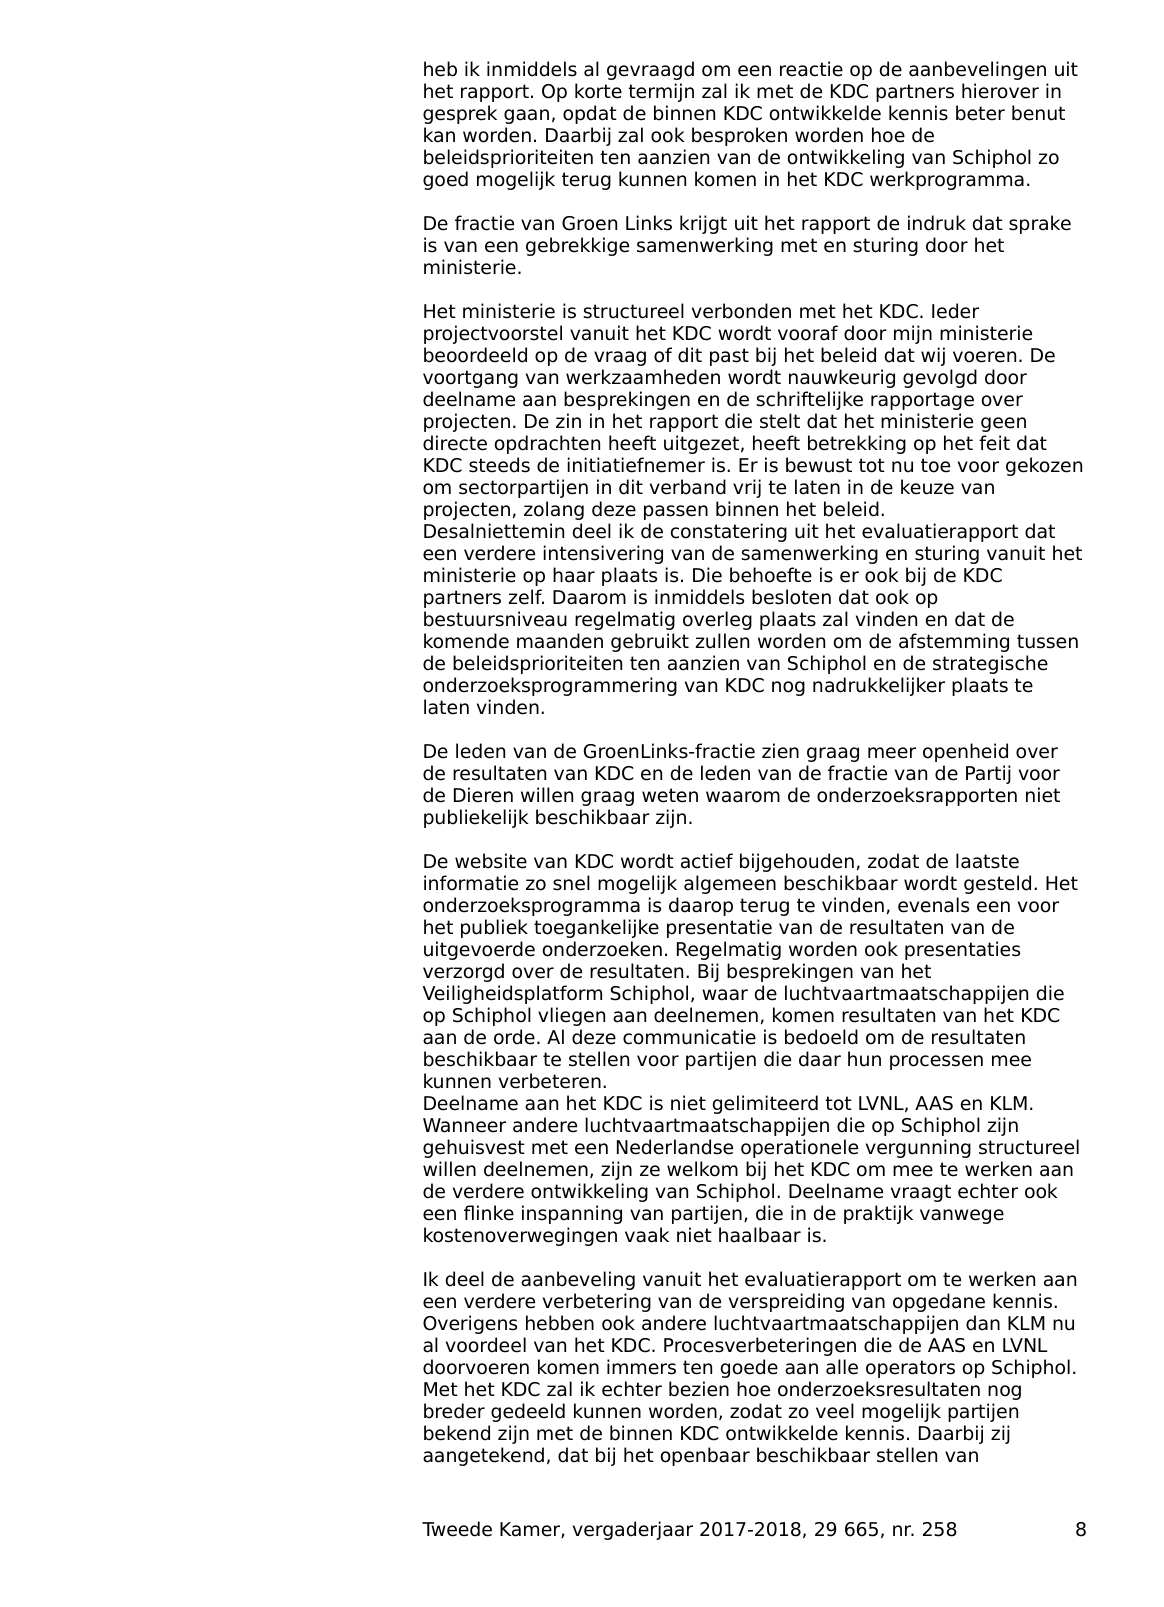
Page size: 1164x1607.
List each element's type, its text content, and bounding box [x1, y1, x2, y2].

text Het ministerie is structureel verbonden met het KDC. Ieder projectvoorstel vanuit het KDC wordt vooraf door mijn ministerie beoordeeld op de vraag of dit past bij het beleid dat wij voeren. De voortgang van werkzaamheden wordt nauwkeurig gevolgd door deelname aan besprekingen en de schriftelijke rapportage over projecten. De zin in het rapport die stelt dat het ministerie geen directe opdrachten heeft uitgezet, heeft betrekking op het feit dat KDC steeds de initiatiefnemer is. Er is bewust tot nu toe voor gekozen om sectorpartijen in dit verband vrij te laten in de keuze van projecten, zolang deze passen binnen het beleid. [422, 301, 1087, 521]
text heb ik inmiddels al gevraagd om een reactie op de aanbevelingen uit het rapport. Op korte termijn zal ik met de KDC partners hierover in gesprek gaan, opdat de binnen KDC ontwikkelde kennis beter benut kan worden. Daarbij zal ook besproken worden hoe de beleidsprioriteiten ten aanzien van de ontwikkeling van Schiphol zo goed mogelijk terug kunnen komen in het KDC werkprogramma. [422, 59, 1087, 191]
text Deelname aan het KDC is niet gelimiteerd tot LVNL, AAS en KLM. Wanneer andere luchtvaartmaatschappijen die op Schiphol zijn gehuisvest met een Nederlandse operationele vergunning structureel willen deelnemen, zijn ze welkom bij het KDC om mee te werken aan de verdere ontwikkeling van Schiphol. Deelname vraagt echter ook een flinke inspanning van partijen, die in de praktijk vanwege kostenoverwegingen vaak niet haalbaar is. [422, 1093, 1087, 1247]
text Desalniettemin deel ik de constatering uit het evaluatierapport dat een verdere intensivering van de samenwerking en sturing vanuit het ministerie op haar plaats is. Die behoefte is er ook bij de KDC partners zelf. Daarom is inmiddels besloten dat ook op bestuursniveau regelmatig overleg plaats zal vinden en dat de komende maanden gebruikt zullen worden om de afstemming tussen de beleidsprioriteiten ten aanzien van Schiphol en de strategische onderzoeksprogrammering van KDC nog nadrukkelijker plaats te laten vinden. [422, 521, 1087, 719]
text De leden van de GroenLinks-fractie zien graag meer openheid over de resultaten van KDC en de leden van de fractie van de Partij voor de Dieren willen graag weten waarom de onderzoeksrapporten niet publiekelijk beschikbaar zijn. [422, 741, 1087, 829]
text De website van KDC wordt actief bijgehouden, zodat de laatste informatie zo snel mogelijk algemeen beschikbaar wordt gesteld. Het onderzoeksprogramma is daarop terug te vinden, evenals een voor het publiek toegankelijke presentatie van de resultaten van de uitgevoerde onderzoeken. Regelmatig worden ook presentaties verzorgd over de resultaten. Bij besprekingen van het Veiligheidsplatform Schiphol, waar de luchtvaartmaatschappijen die op Schiphol vliegen aan deelnemen, komen resultaten van het KDC aan de orde. Al deze communicatie is bedoeld om de resultaten beschikbaar te stellen voor partijen die daar hun processen mee kunnen verbeteren. [422, 851, 1087, 1093]
text Ik deel de aanbeveling vanuit het evaluatierapport om te werken aan een verdere verbetering van de verspreiding van opgedane kennis. Overigens hebben ook andere luchtvaartmaatschappijen dan KLM nu al voordeel van het KDC. Procesverbeteringen die de AAS en LVNL doorvoeren komen immers ten goede aan alle operators op Schiphol. Met het KDC zal ik echter bezien hoe onderzoeksresultaten nog breder gedeeld kunnen worden, zodat zo veel mogelijk partijen bekend zijn met de binnen KDC ontwikkelde kennis. Daarbij zij aangetekend, dat bij het openbaar beschikbaar stellen van [422, 1269, 1087, 1467]
text De fractie van Groen Links krijgt uit het rapport de indruk dat sprake is van een gebrekkige samenwerking met en sturing door het ministerie. [422, 213, 1087, 279]
